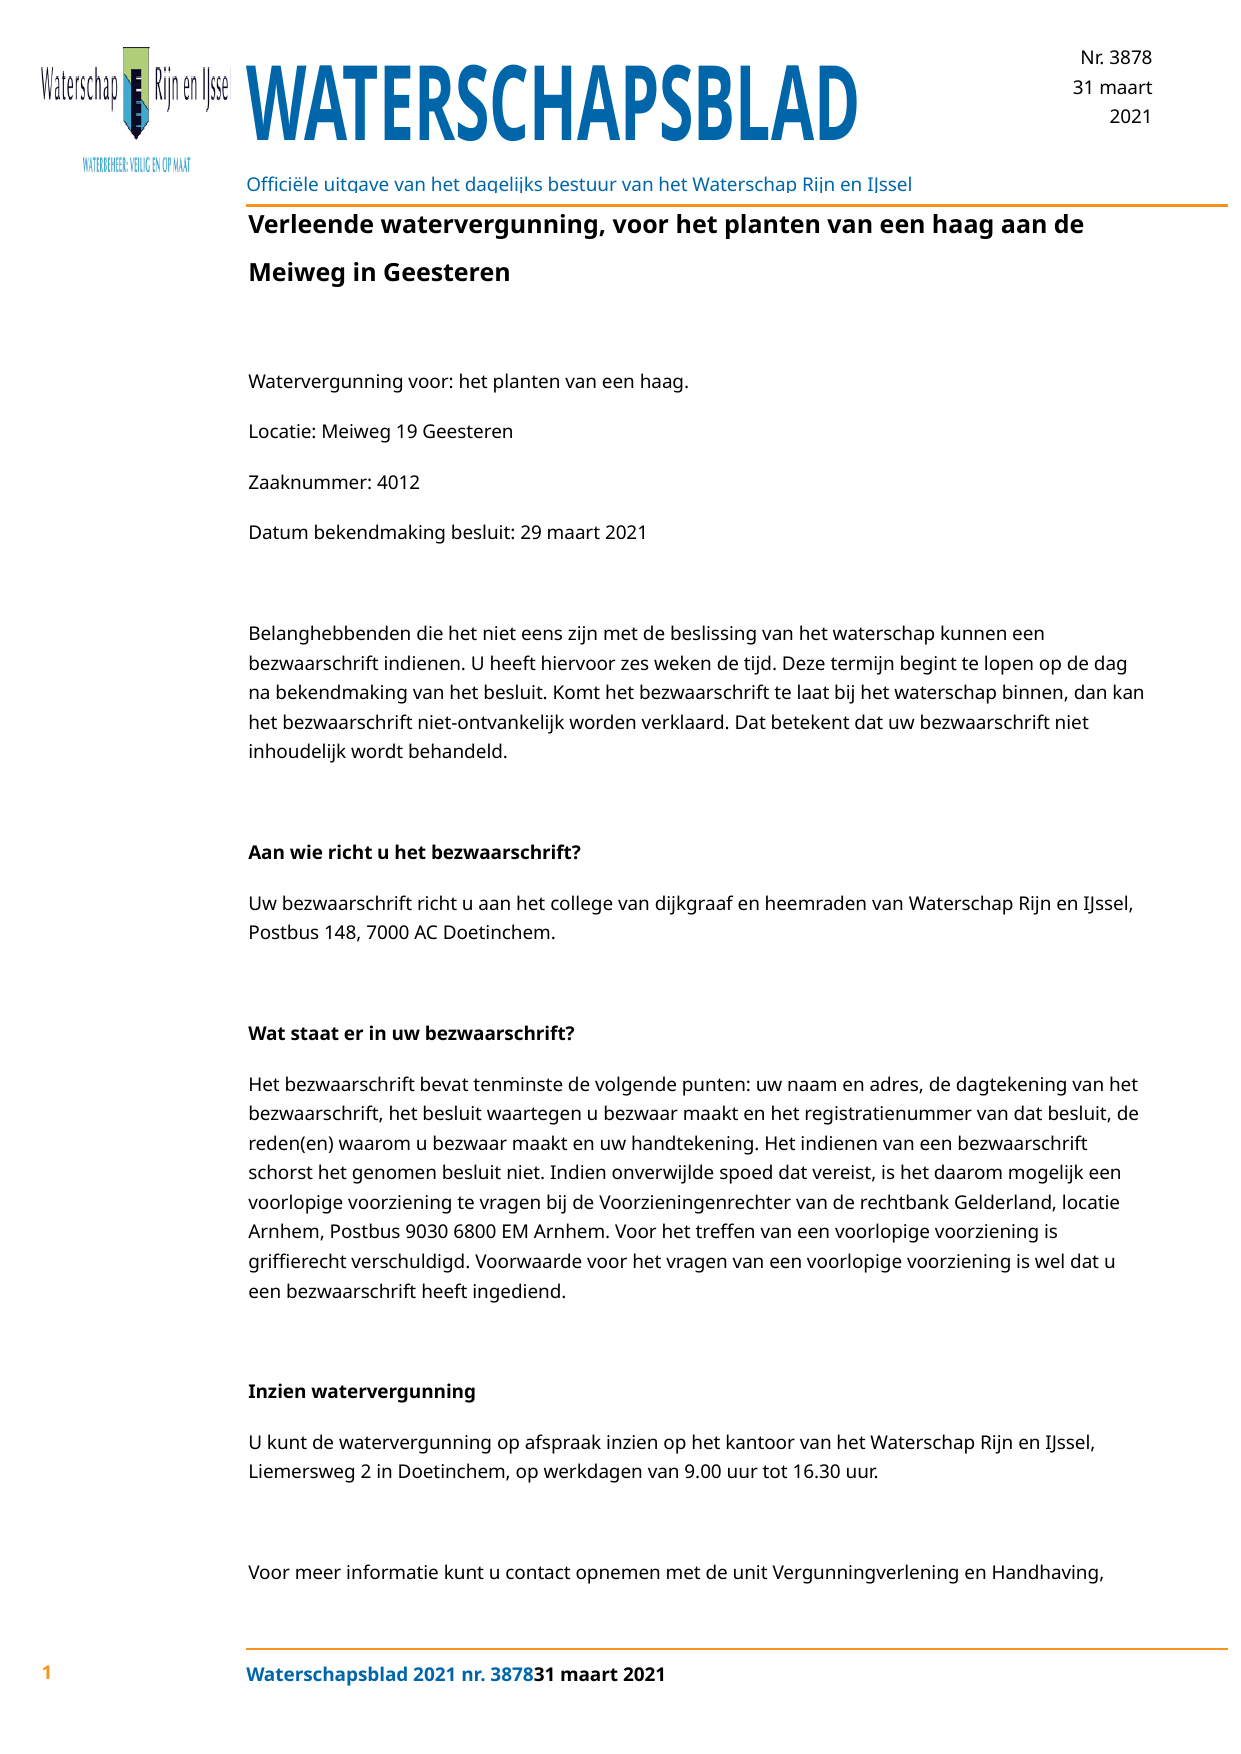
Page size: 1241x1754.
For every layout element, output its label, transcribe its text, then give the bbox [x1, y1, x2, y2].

text Uw bezwaarschrift richt u aan het college van dijkgraaf en heemraden van Waterschap Rijn en IJssel, Postbus 148, 7000 AC Doetinchem. [248, 890, 1152, 945]
text Locatie: Meiweg 19 Geesteren [248, 419, 1152, 444]
text Verleende watervergunning, voor het planten van een haag aan de Meiweg in Geesteren [248, 207, 1152, 288]
text Aan wie richt u het bezwaarschrift? [248, 839, 1152, 865]
text U kunt de watervergunning op afspraak inzien op het kantoor van het Waterschap Rijn en IJssel, Liemersweg 2 in Doetinchem, op werkdagen van 9.00 uur tot 16.30 uur. [248, 1429, 1152, 1484]
picture [41, 47, 231, 172]
text Inzien watervergunning [248, 1379, 1152, 1404]
text Datum bekendmaking besluit: 29 maart 2021 [248, 519, 1152, 545]
text Wat staat er in uw bezwaarschrift? [248, 1020, 1152, 1046]
text Belanghebbenden die het niet eens zijn met de beslissing van het waterschap kunnen een bezwaarschrift indienen. U heeft hiervoor zes weken de tijd. Deze termijn begint te lopen op de dag na bekendmaking van het besluit. Komt het bezwaarschrift te laat bij het waterschap binnen, dan kan het bezwaarschrift niet-ontvankelijk worden verklaard. Dat betekent dat uw bezwaarschrift niet inhoudelijk wordt behandeld. [248, 620, 1152, 764]
text Zaaknummer: 4012 [248, 469, 1152, 495]
text Watervergunning voor: het planten van een haag. [248, 368, 1152, 394]
text Voor meer informatie kunt u contact opnemen met de unit Vergunningverlening en Handhaving, [248, 1559, 1152, 1585]
text Het bezwaarschrift bevat tenminste de volgende punten: uw naam en adres, de dagtekening van het bezwaarschrift, het besluit waartegen u bezwaar maakt en het registratienummer van dat besluit, de reden(en) waarom u bezwaar maakt en uw handtekening. Het indienen van een bezwaarschrift schorst het genomen besluit niet. Indien onverwijlde spoed dat vereist, is het daarom mogelijk een voorlopige voorziening te vragen bij de Voorzieningenrechter van de rechtbank Gelderland, locatie Arnhem, Postbus 9030 6800 EM Arnhem. Voor het treffen van een voorlopige voorziening is griffierecht verschuldigd. Voorwaarde voor het vragen van een voorlopige voorziening is wel dat u een bezwaarschrift heeft ingediend. [248, 1071, 1152, 1304]
